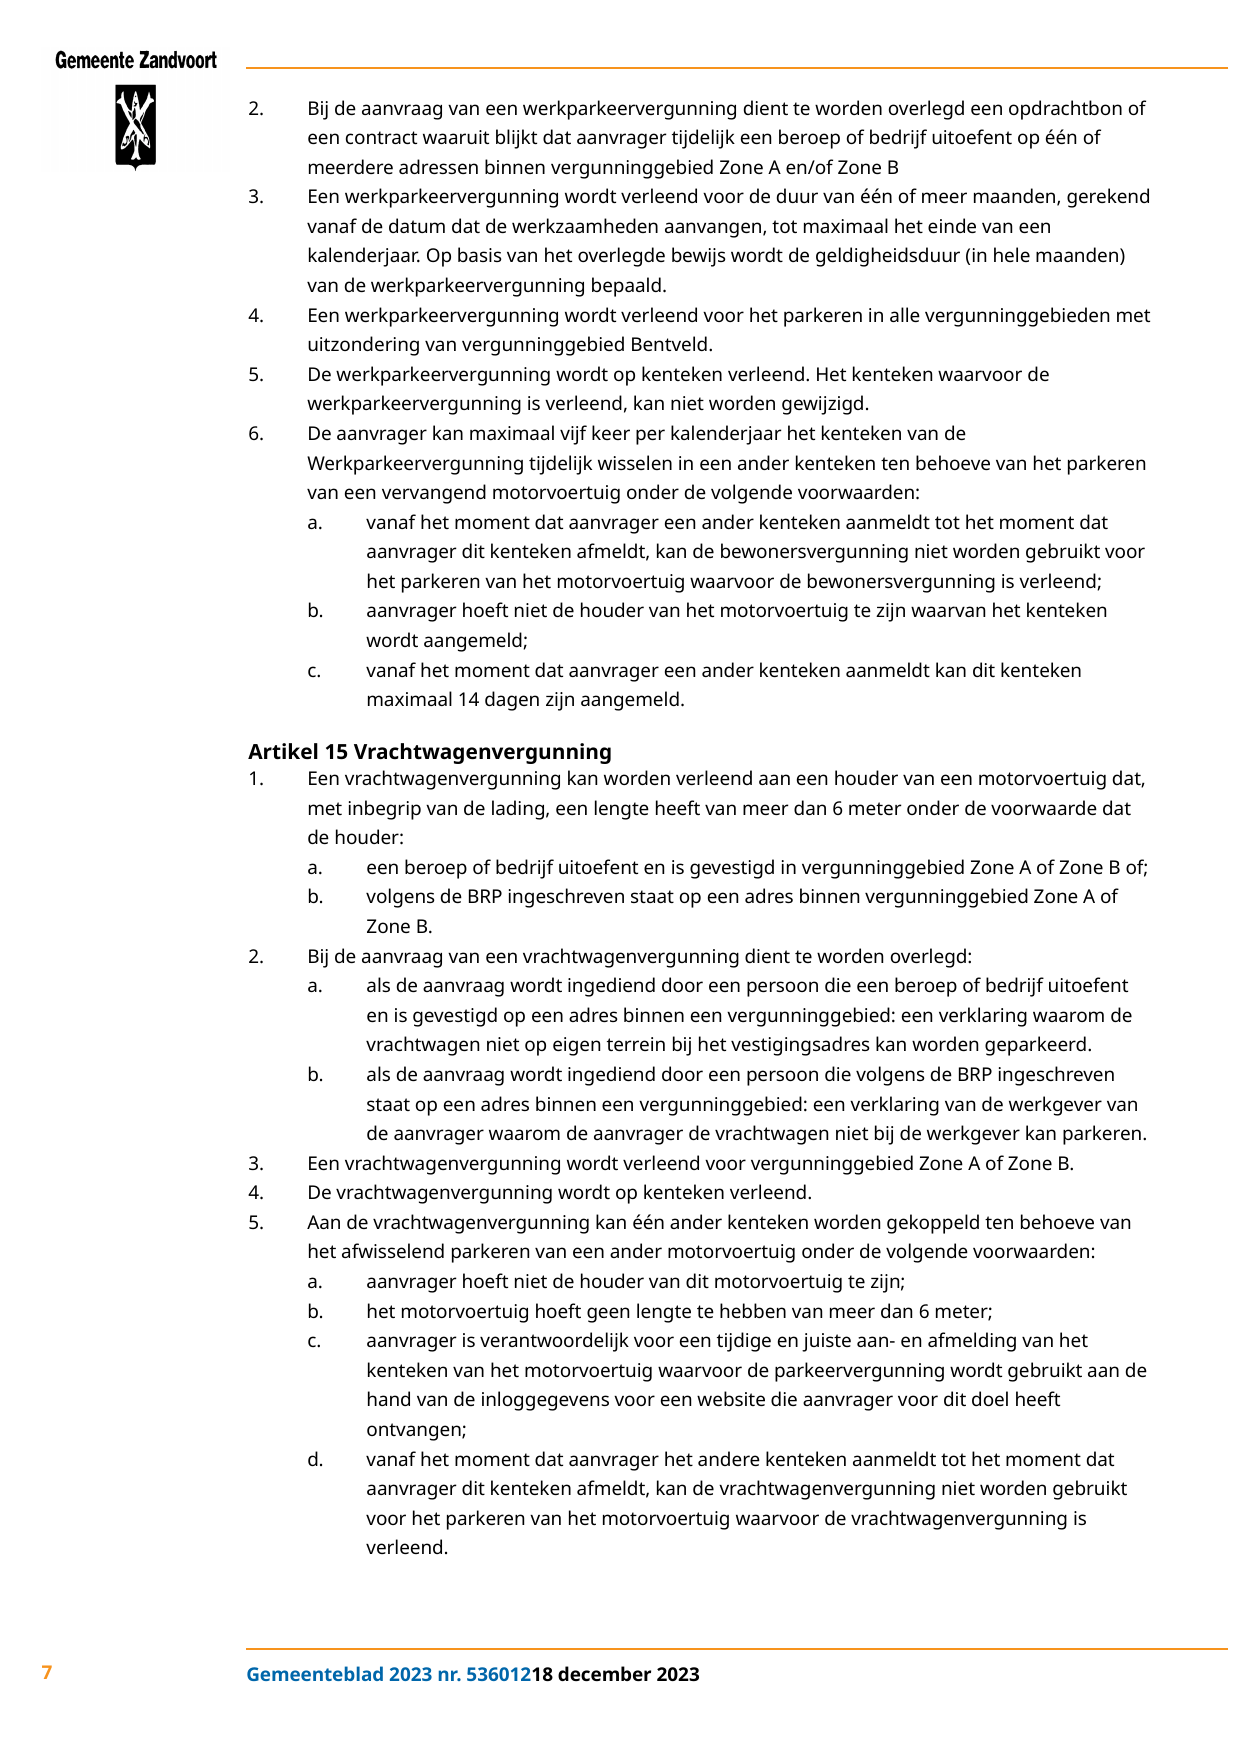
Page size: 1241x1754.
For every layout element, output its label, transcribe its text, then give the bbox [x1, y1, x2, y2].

list De vrachtwagenvergunning wordt op kenteken verleend. [248, 1179, 1152, 1205]
list een beroep of bedrijf uitoefent en is gevestigd in vergunninggebied Zone A of Zone B of; [307, 854, 1152, 880]
list De aanvrager kan maximaal vijf keer per kalenderjaar het kenteken van de Werkparkeervergunning tijdelijk wisselen in een ander kenteken ten behoeve van het parkeren van een vervangend motorvoertuig onder de volgende voorwaarden: [248, 420, 1152, 505]
list Bij de aanvraag van een vrachtwagenvergunning dient te worden overlegd: [248, 943, 1152, 968]
list het motorvoertuig hoeft geen lengte te hebben van meer dan 6 meter; [307, 1298, 1152, 1323]
text Artikel 15 Vrachtwagenvergunning [248, 737, 1152, 765]
list aanvrager hoeft niet de houder van het motorvoertuig te zijn waarvan het kenteken wordt aangemeld; [307, 598, 1152, 653]
list als de aanvraag wordt ingediend door een persoon die een beroep of bedrijf uitoefent en is gevestigd op een adres binnen een vergunninggebied: een verklaring waarom de vrachtwagen niet op eigen terrein bij het vestigingsadres kan worden geparkeerd. [307, 972, 1152, 1057]
list vanaf het moment dat aanvrager het andere kenteken aanmeldt tot het moment dat aanvrager dit kenteken afmeldt, kan de vrachtwagenvergunning niet worden gebruikt voor het parkeren van het motorvoertuig waarvoor de vrachtwagenvergunning is verleend. [307, 1446, 1152, 1560]
list Een werkparkeervergunning wordt verleend voor het parkeren in alle vergunninggebieden met uitzondering van vergunninggebied Bentveld. [248, 302, 1152, 357]
list volgens de BRP ingeschreven staat op een adres binnen vergunninggebied Zone A of Zone B. [307, 884, 1152, 939]
list als de aanvraag wordt ingediend door een persoon die volgens de BRP ingeschreven staat op een adres binnen een vergunninggebied: een verklaring van de werkgever van de aanvrager waarom de aanvrager de vrachtwagen niet bij de werkgever kan parkeren. [307, 1061, 1152, 1146]
list Aan de vrachtwagenvergunning kan één ander kenteken worden gekoppeld ten behoeve van het afwisselend parkeren van een ander motorvoertuig onder de volgende voorwaarden: [248, 1209, 1152, 1264]
list Een vrachtwagenvergunning wordt verleend voor vergunninggebied Zone A of Zone B. [248, 1150, 1152, 1176]
picture [41, 47, 231, 172]
list aanvrager is verantwoordelijk voor een tijdige en juiste aan- en afmelding van het kenteken van het motorvoertuig waarvoor de parkeervergunning wordt gebruikt aan de hand van de inloggegevens voor een website die aanvrager voor dit doel heeft ontvangen; [307, 1327, 1152, 1442]
list vanaf het moment dat aanvrager een ander kenteken aanmeldt tot het moment dat aanvrager dit kenteken afmeldt, kan de bewonersvergunning niet worden gebruikt voor het parkeren van het motorvoertuig waarvoor de bewonersvergunning is verleend; [307, 509, 1152, 594]
list De werkparkeervergunning wordt op kenteken verleend. Het kenteken waarvoor de werkparkeervergunning is verleend, kan niet worden gewijzigd. [248, 361, 1152, 416]
list Een werkparkeervergunning wordt verleend voor de duur van één of meer maanden, gerekend vanaf de datum dat de werkzaamheden aanvangen, tot maximaal het einde van een kalenderjaar. Op basis van het overlegde bewijs wordt de geldigheidsduur (in hele maanden) van de werkparkeervergunning bepaald. [248, 183, 1152, 298]
list Een vrachtwagenvergunning kan worden verleend aan een houder van een motorvoertuig dat, met inbegrip van de lading, een lengte heeft van meer dan 6 meter onder de voorwaarde dat de houder: [248, 765, 1152, 850]
list aanvrager hoeft niet de houder van dit motorvoertuig te zijn; [307, 1268, 1152, 1294]
list Bij de aanvraag van een werkparkeervergunning dient te worden overlegd een opdrachtbon of een contract waaruit blijkt dat aanvrager tijdelijk een beroep of bedrijf uitoefent op één of meerdere adressen binnen vergunninggebied Zone A en/of Zone B [248, 95, 1152, 180]
list vanaf het moment dat aanvrager een ander kenteken aanmeldt kan dit kenteken maximaal 14 dagen zijn aangemeld. [307, 657, 1152, 712]
